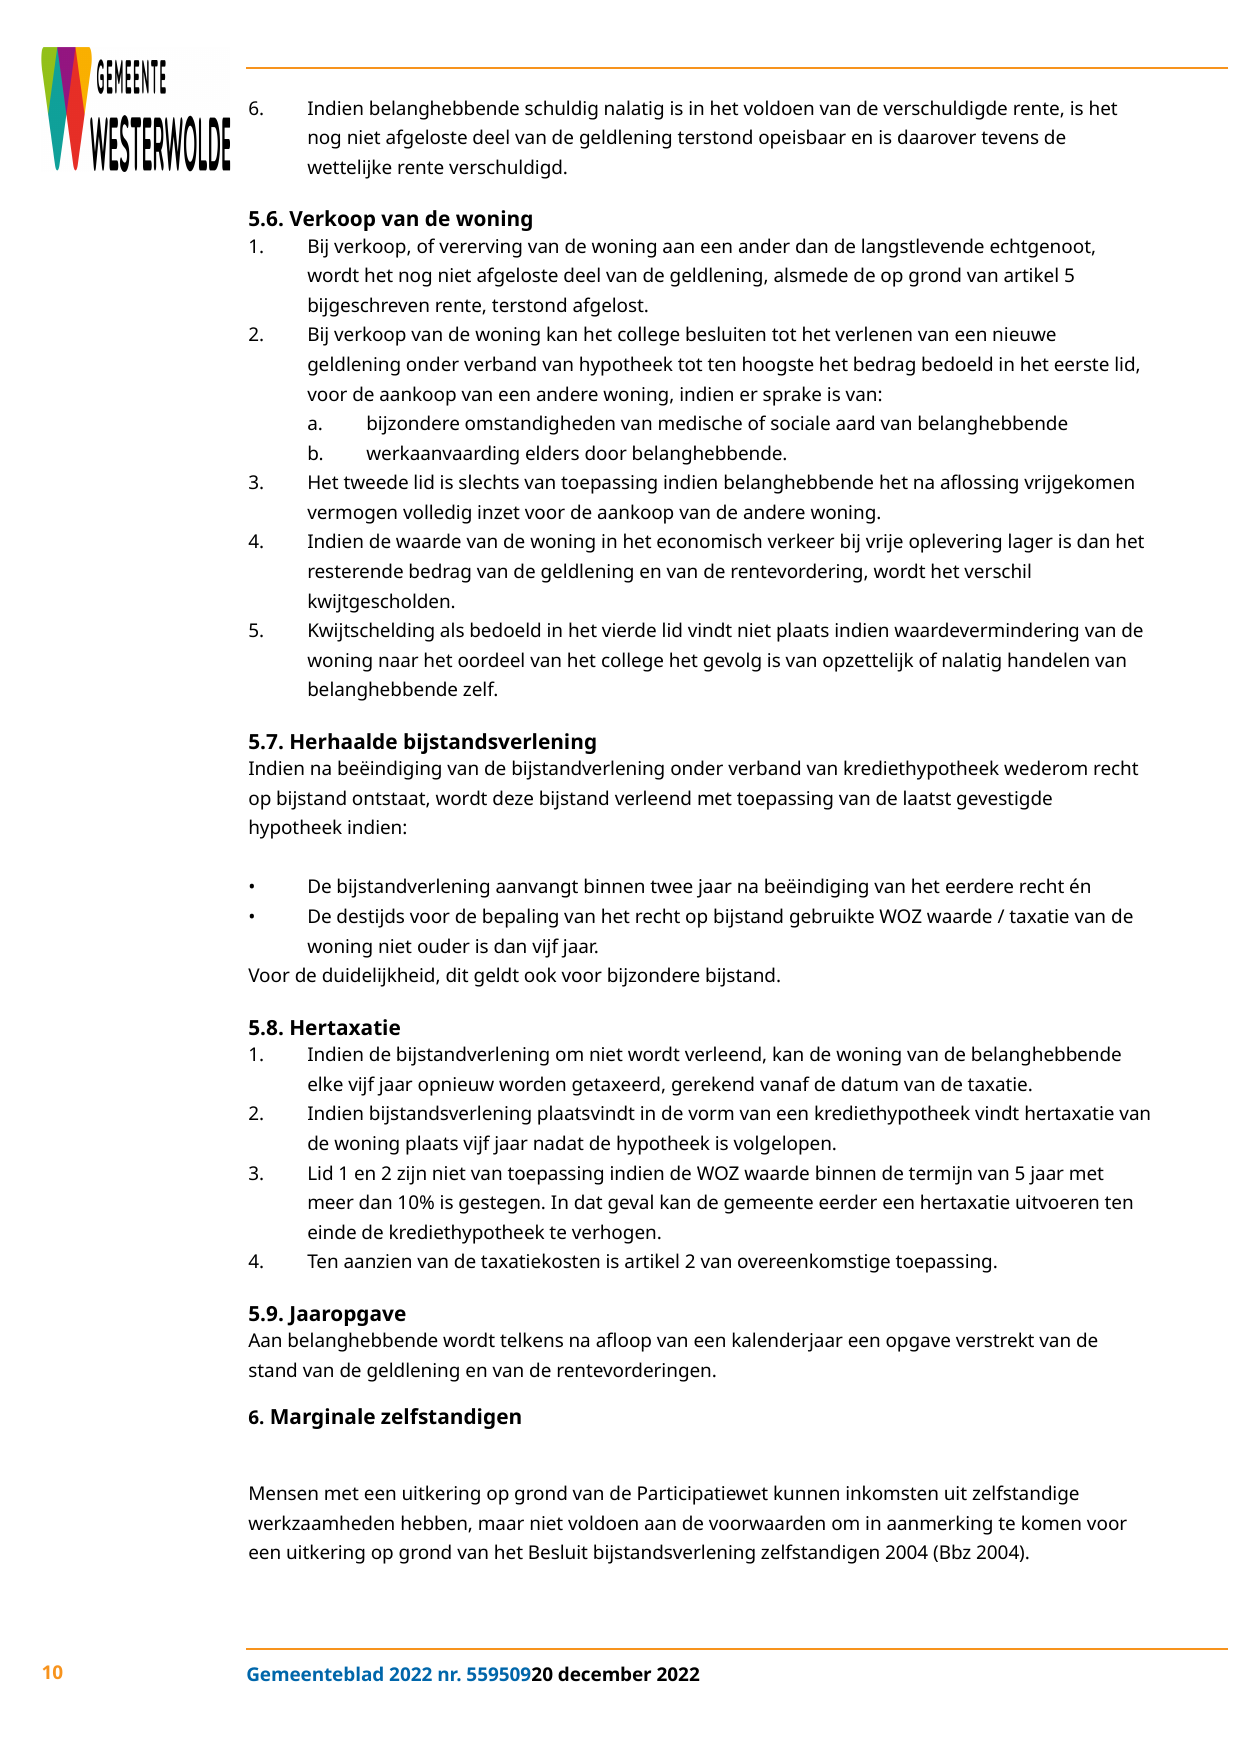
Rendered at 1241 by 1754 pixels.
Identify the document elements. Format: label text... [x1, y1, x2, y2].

list bijzondere omstandigheden van medische of sociale aard van belanghebbende [307, 410, 1152, 436]
list Het tweede lid is slechts van toepassing indien belanghebbende het na aflossing vrijgekomen vermogen volledig inzet voor de aankoop van de andere woning. [248, 469, 1152, 525]
picture [41, 47, 231, 172]
list Indien de bijstandverlening om niet wordt verleend, kan de woning van de belanghebbende elke vijf jaar opnieuw worden getaxeerd, gerekend vanaf de datum van de taxatie. [248, 1041, 1152, 1097]
text Aan belanghebbende wordt telkens na afloop van een kalenderjaar een opgave verstrekt van de stand van de geldlening en van de rentevorderingen. [248, 1327, 1152, 1383]
list Indien de waarde van de woning in het economisch verkeer bij vrije oplevering lager is dan het resterende bedrag van de geldlening en van de rentevordering, wordt het verschil kwijtgescholden. [248, 529, 1152, 613]
list Ten aanzien van de taxatiekosten is artikel 2 van overeenkomstige toepassing. [248, 1248, 1152, 1274]
text 5.6. Verkoop van de woning [248, 204, 1152, 233]
list Indien bijstandsverlening plaatsvindt in de vorm van een krediethypotheek vindt hertaxatie van de woning plaats vijf jaar nadat de hypotheek is volgelopen. [248, 1101, 1152, 1156]
text Mensen met een uitkering op grond van de Participatiewet kunnen inkomsten uit zelfstandige werkzaamheden hebben, maar niet voldoen aan de voorwaarden om in aanmerking te komen voor een uitkering op grond van het Besluit bijstandsverlening zelfstandigen 2004 (Bbz 2004). [248, 1480, 1152, 1565]
text 5.8. Hertaxatie [248, 1013, 1152, 1041]
list Indien belanghebbende schuldig nalatig is in het voldoen van de verschuldigde rente, is het nog niet afgeloste deel van de geldlening terstond opeisbaar en is daarover tevens de wettelijke rente verschuldigd. [248, 95, 1152, 180]
list De bijstandverlening aanvangt binnen twee jaar na beëindiging van het eerdere recht én [248, 874, 1152, 899]
list werkaanvaarding elders door belanghebbende. [307, 440, 1152, 466]
list Bij verkoop van de woning kan het college besluiten tot het verlenen van een nieuwe geldlening onder verband van hypotheek tot ten hoogste het bedrag bedoeld in het eerste lid, voor de aankoop van een andere woning, indien er sprake is van: [248, 322, 1152, 406]
list Lid 1 en 2 zijn niet van toepassing indien de WOZ waarde binnen de termijn van 5 jaar met meer dan 10% is gestegen. In dat geval kan de gemeente eerder een hertaxatie uitvoeren ten einde de krediethypotheek te verhogen. [248, 1160, 1152, 1244]
list De destijds voor de bepaling van het recht op bijstand gebruikte WOZ waarde / taxatie van de woning niet ouder is dan vijf jaar. [248, 903, 1152, 959]
list Kwijtschelding als bedoeld in het vierde lid vindt niet plaats indien waardevermindering van de woning naar het oordeel van het college het gevolg is van opzettelijk of nalatig handelen van belanghebbende zelf. [248, 617, 1152, 702]
text Indien na beëindiging van de bijstandverlening onder verband van krediethypotheek wederom recht op bijstand ontstaat, wordt deze bijstand verleend met toepassing van de laatst gevestigde hypotheek indien: [248, 755, 1152, 840]
text 5.9. Jaaropgave [248, 1299, 1152, 1327]
list Bij verkoop, of vererving van de woning aan een ander dan de langstlevende echtgenoot, wordt het nog niet afgeloste deel van de geldlening, alsmede de op grond van artikel 5 bijgeschreven rente, terstond afgelost. [248, 233, 1152, 318]
text Voor de duidelijkheid, dit geldt ook voor bijzondere bijstand. [248, 962, 1152, 988]
text 6. Marginale zelfstandigen [248, 1402, 1152, 1431]
text 5.7. Herhaalde bijstandsverlening [248, 727, 1152, 755]
